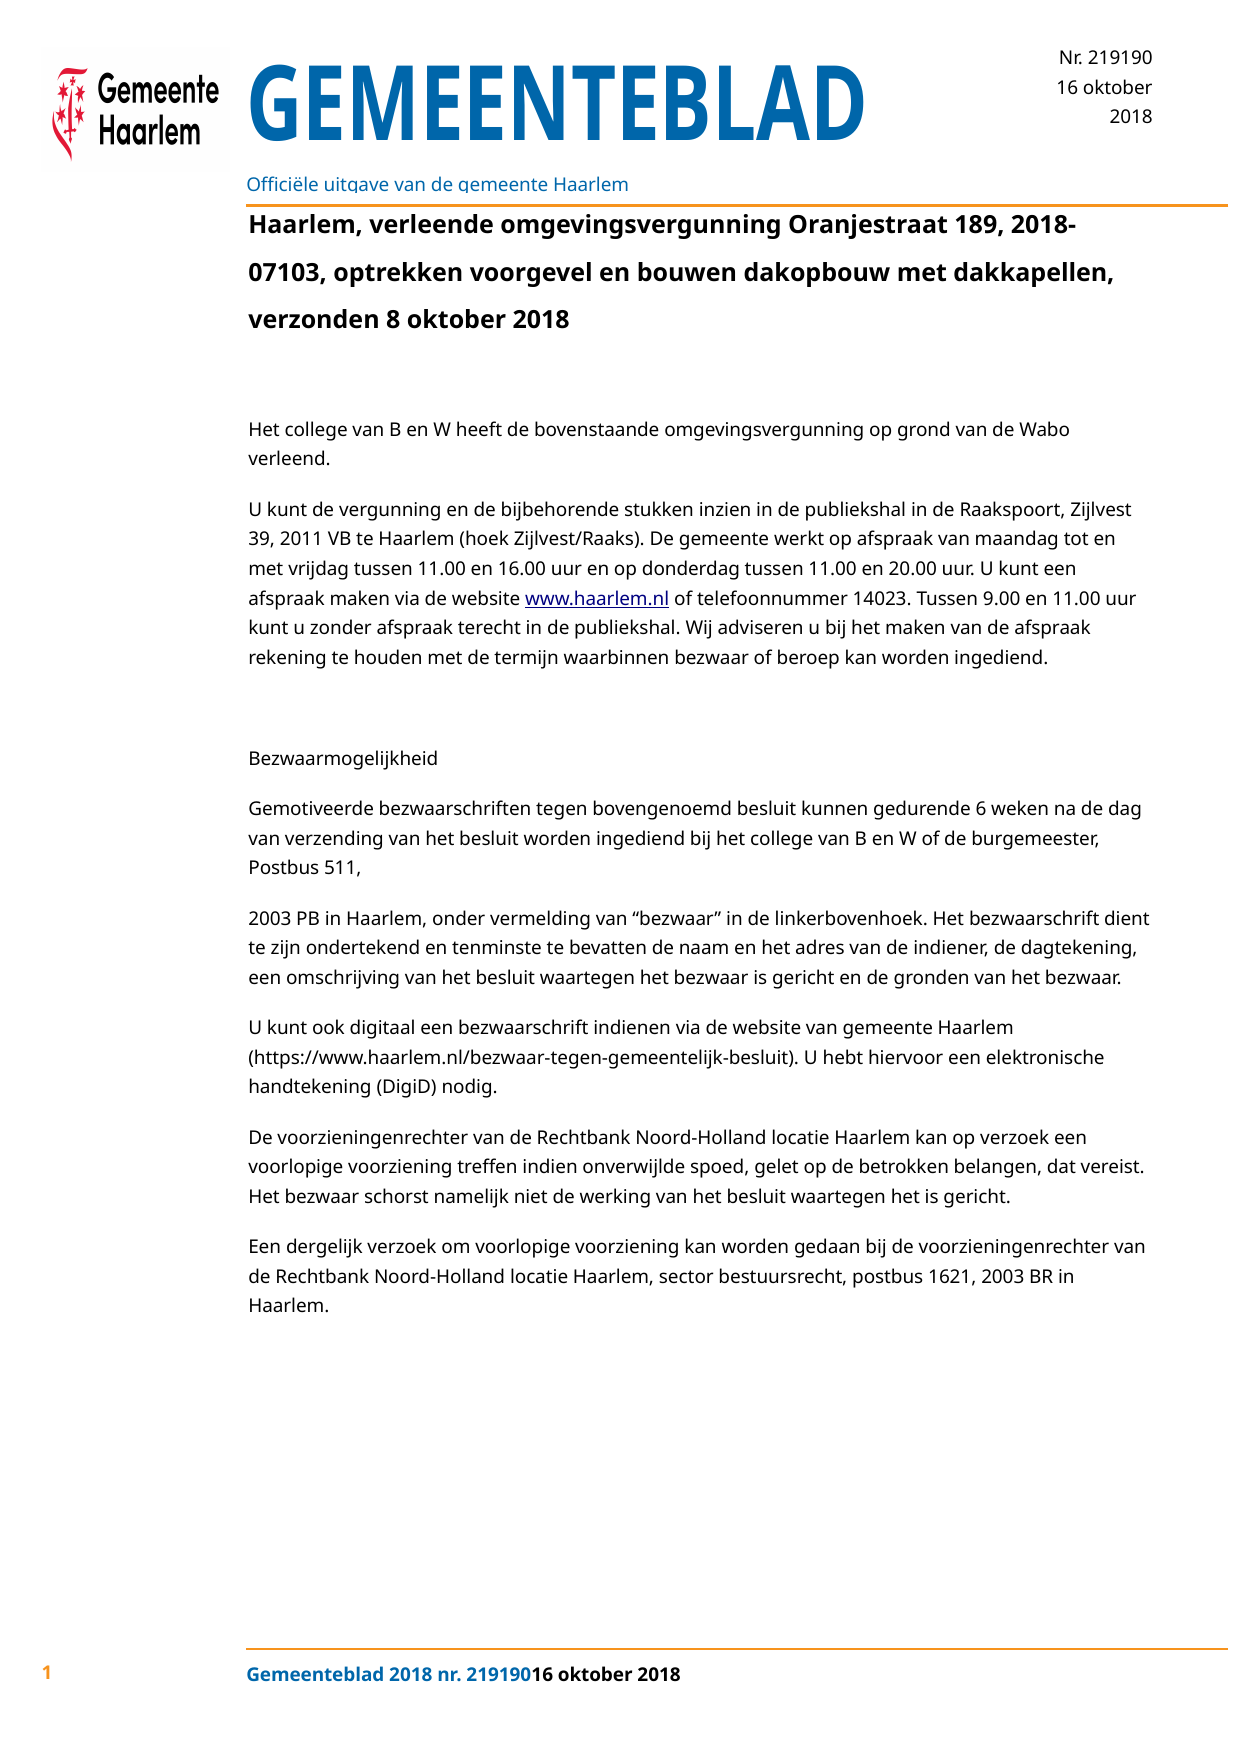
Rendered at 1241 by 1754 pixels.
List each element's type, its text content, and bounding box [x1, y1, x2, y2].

text U kunt ook digitaal een bezwaarschrift indienen via de website van gemeente Haarlem (https://www.haarlem.nl/bezwaar-tegen-gemeentelijk-besluit). U hebt hiervoor een elektronische handtekening (DigiD) nodig. [248, 1014, 1152, 1099]
text Het college van B en W heeft de bovenstaande omgevingsvergunning op grond van de Wabo verleend. [248, 416, 1152, 471]
picture [41, 47, 231, 172]
text U kunt de vergunning en de bijbehorende stukken inzien in de publiekshal in de Raakspoort, Zijlvest 39, 2011 VB te Haarlem (hoek Zijlvest/Raaks). De gemeente werkt op afspraak van maandag tot en met vrijdag tussen 11.00 en 16.00 uur en op donderdag tussen 11.00 en 20.00 uur. U kunt een afspraak maken via de website www.haarlem.nl of telefoonnummer 14023. Tussen 9.00 en 11.00 uur kunt u zonder afspraak terecht in de publiekshal. Wij adviseren u bij het maken van de afspraak rekening te houden met de termijn waarbinnen bezwaar of beroep kan worden ingediend. [248, 496, 1152, 669]
text Bezwaarmogelijkheid [248, 745, 1152, 770]
text Haarlem, verleende omgevingsvergunning Oranjestraat 189, 2018-07103, optrekken voorgevel en bouwen dakopbouw met dakkapellen, verzonden 8 oktober 2018 [248, 207, 1152, 336]
text Gemotiveerde bezwaarschriften tegen bovengenoemd besluit kunnen gedurende 6 weken na de dag van verzending van het besluit worden ingediend bij het college van B en W of de burgemeester, Postbus 511, [248, 795, 1152, 880]
text De voorzieningenrechter van de Rechtbank Noord-Holland locatie Haarlem kan op verzoek een voorlopige voorziening treffen indien onverwijlde spoed, gelet op de betrokken belangen, dat vereist. Het bezwaar schorst namelijk niet de werking van het besluit waartegen het is gericht. [248, 1124, 1152, 1209]
text 2003 PB in Haarlem, onder vermelding van “bezwaar” in de linkerbovenhoek. Het bezwaarschrift dient te zijn ondertekend en tenminste te bevatten de naam en het adres van de indiener, de dagtekening, een omschrijving van het besluit waartegen het bezwaar is gericht en de gronden van het bezwaar. [248, 905, 1152, 989]
text Een dergelijk verzoek om voorlopige voorziening kan worden gedaan bij de voorzieningenrechter van de Rechtbank Noord-Holland locatie Haarlem, sector bestuursrecht, postbus 1621, 2003 BR in Haarlem. [248, 1233, 1152, 1318]
